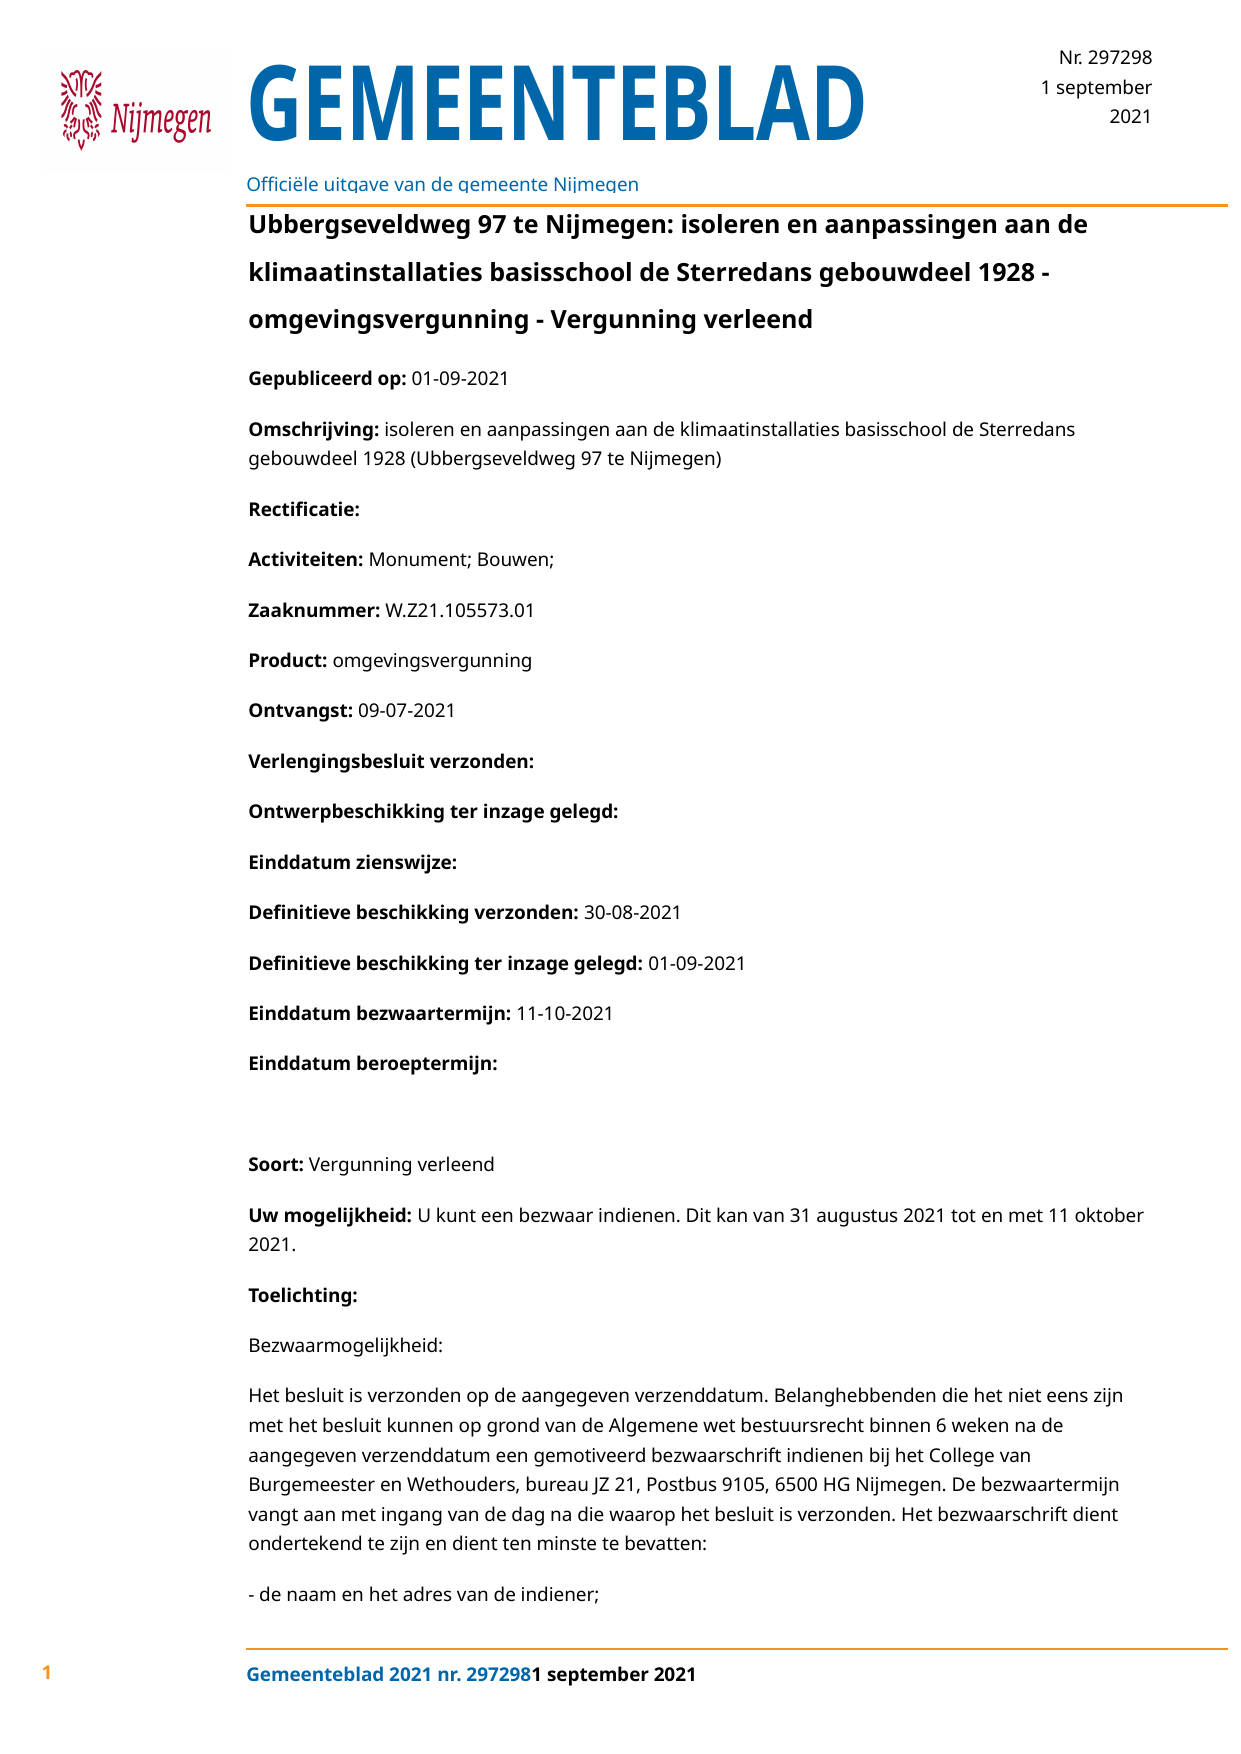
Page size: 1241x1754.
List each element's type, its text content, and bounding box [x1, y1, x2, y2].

text Einddatum zienswijze: [248, 849, 1152, 874]
text Ubbergseveldweg 97 te Nijmegen: isoleren en aanpassingen aan de klimaatinstallaties basisschool de Sterredans gebouwdeel 1928 - omgevingsvergunning - Vergunning verleend [248, 207, 1152, 336]
text Verlengingsbesluit verzonden: [248, 748, 1152, 774]
picture [41, 47, 231, 172]
text - de naam en het adres van de indiener; [248, 1581, 1152, 1607]
text Einddatum bezwaartermijn: 11-10-2021 [248, 1000, 1152, 1026]
text Activiteiten: Monument; Bouwen; [248, 546, 1152, 572]
text Toelichting: [248, 1282, 1152, 1307]
text Zaaknummer: W.Z21.105573.01 [248, 597, 1152, 622]
text Definitieve beschikking verzonden: 30-08-2021 [248, 899, 1152, 925]
text Rectificatie: [248, 496, 1152, 522]
text Einddatum beroeptermijn: [248, 1051, 1152, 1076]
text Ontwerpbeschikking ter inzage gelegd: [248, 798, 1152, 824]
text Bezwaarmogelijkheid: [248, 1332, 1152, 1358]
text Omschrijving: isoleren en aanpassingen aan de klimaatinstallaties basisschool de Sterredans gebouwdeel 1928 (Ubbergseveldweg 97 te Nijmegen) [248, 416, 1152, 471]
text Ontvangst: 09-07-2021 [248, 698, 1152, 723]
text Uw mogelijkheid: U kunt een bezwaar indienen. Dit kan van 31 augustus 2021 tot en met 11 oktober 2021. [248, 1202, 1152, 1257]
text Het besluit is verzonden op de aangegeven verzenddatum. Belanghebbenden die het niet eens zijn met het besluit kunnen op grond van de Algemene wet bestuursrecht binnen 6 weken na de aangegeven verzenddatum een gemotiveerd bezwaarschrift indienen bij het College van Burgemeester en Wethouders, bureau JZ 21, Postbus 9105, 6500 HG Nijmegen. De bezwaartermijn vangt aan met ingang van de dag na die waarop het besluit is verzonden. Het bezwaarschrift dient ondertekend te zijn en dient ten minste te bevatten: [248, 1383, 1152, 1556]
text Soort: Vergunning verleend [248, 1151, 1152, 1177]
text Gepubliceerd op: 01-09-2021 [248, 366, 1152, 391]
text Definitieve beschikking ter inzage gelegd: 01-09-2021 [248, 950, 1152, 975]
text Product: omgevingsvergunning [248, 647, 1152, 673]
